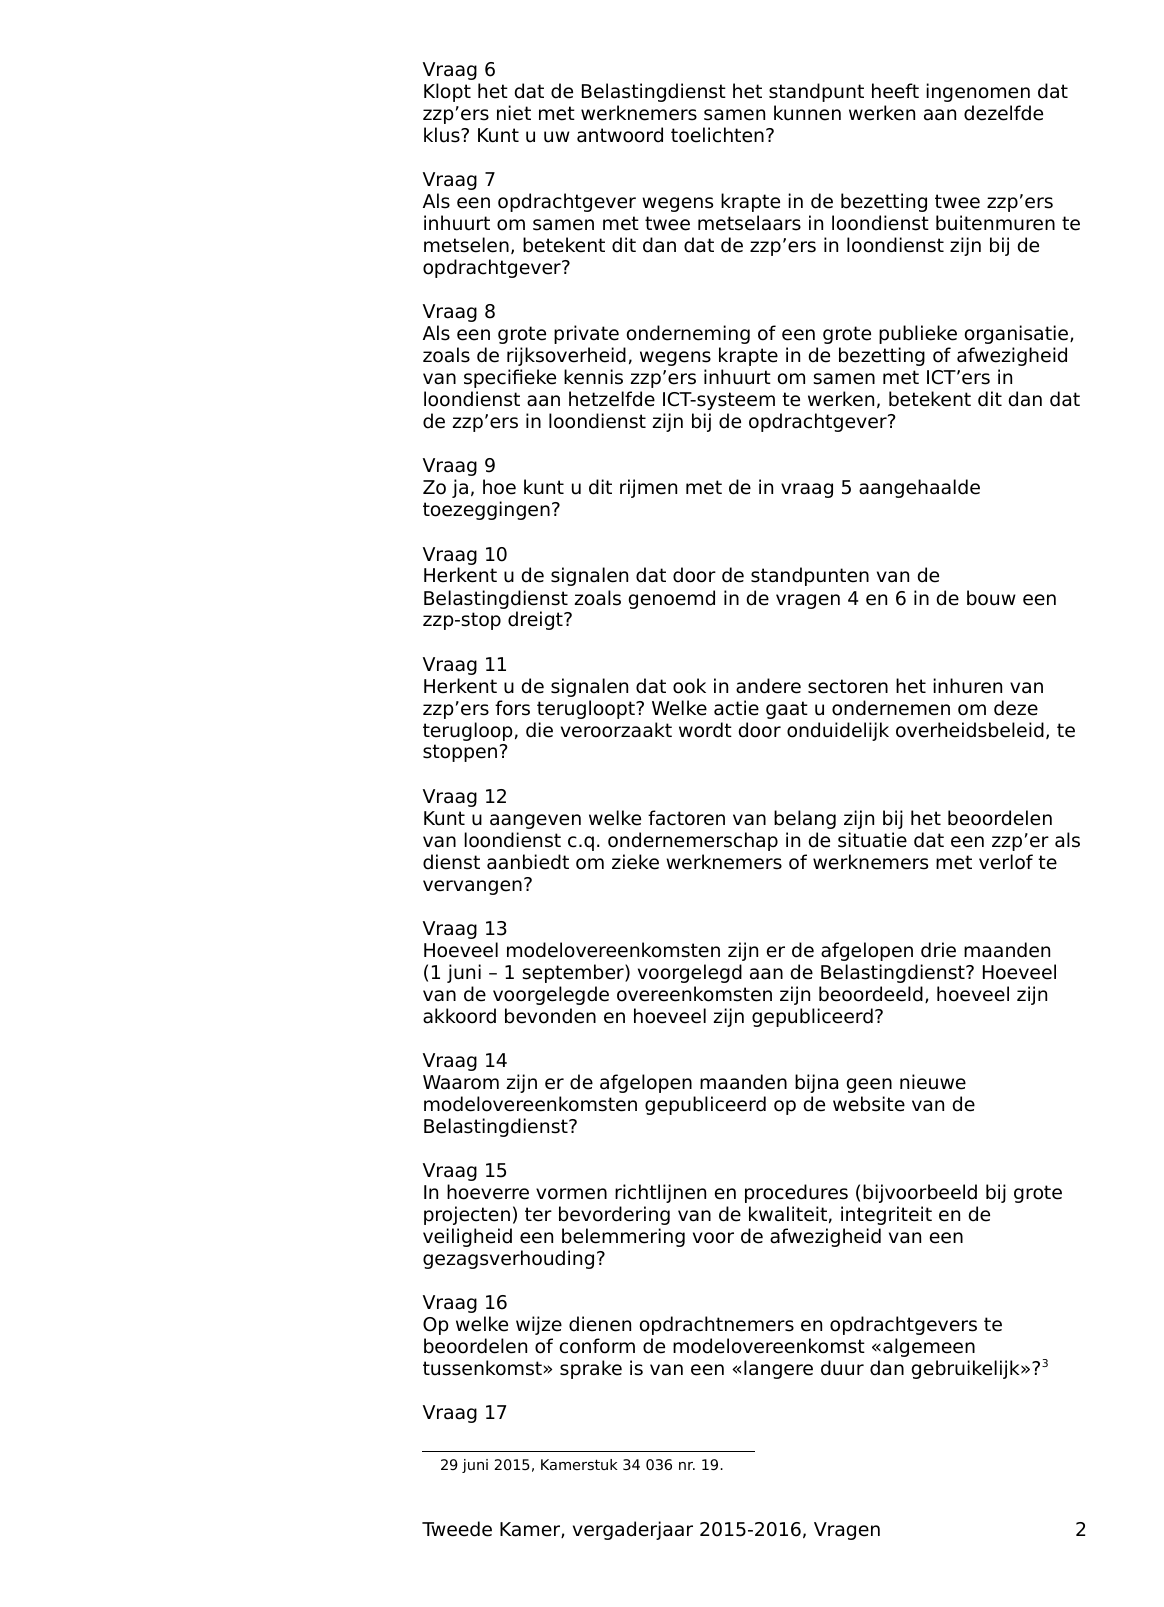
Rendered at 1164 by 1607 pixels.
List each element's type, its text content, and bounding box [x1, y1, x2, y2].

text Vraag 8 [422, 301, 1087, 323]
text Vraag 13 [422, 918, 1087, 940]
text Klopt het dat de Belastingdienst het standpunt heeft ingenomen dat zzp’ers niet met werknemers samen kunnen werken aan dezelfde klus? Kunt u uw antwoord toelichten? [422, 81, 1087, 147]
text Als een grote private onderneming of een grote publieke organisatie, zoals de rijksoverheid, wegens krapte in de bezetting of afwezigheid van specifieke kennis zzp’ers inhuurt om samen met ICT’ers in loondienst aan hetzelfde ICT-systeem te werken, betekent dit dan dat de zzp’ers in loondienst zijn bij de opdrachtgever? [422, 323, 1087, 433]
text Vraag 17 [422, 1402, 1087, 1424]
text Zo ja, hoe kunt u dit rijmen met de in vraag 5 aangehaalde toezeggingen? [422, 477, 1087, 521]
text Waarom zijn er de afgelopen maanden bijna geen nieuwe modelovereenkomsten gepubliceerd op de website van de Belastingdienst? [422, 1072, 1087, 1138]
text 29 juni 2015, Kamerstuk 34 036 nr. 19. [422, 1457, 1087, 1474]
text Herkent u de signalen dat ook in andere sectoren het inhuren van zzp’ers fors terugloopt? Welke actie gaat u ondernemen om deze terugloop, die veroorzaakt wordt door onduidelijk overheidsbeleid, te stoppen? [422, 676, 1087, 763]
text Vraag 9 [422, 455, 1087, 477]
text Vraag 16 [422, 1292, 1087, 1314]
text In hoeverre vormen richtlijnen en procedures (bijvoorbeeld bij grote projecten) ter bevordering van de kwaliteit, integriteit en de veiligheid een belemmering voor de afwezigheid van een gezagsverhouding? [422, 1182, 1087, 1270]
text Vraag 7 [422, 169, 1087, 191]
text Vraag 14 [422, 1050, 1087, 1072]
text Herkent u de signalen dat door de standpunten van de Belastingdienst zoals genoemd in de vragen 4 en 6 in de bouw een zzp-stop dreigt? [422, 565, 1087, 631]
text Hoeveel modelovereenkomsten zijn er de afgelopen drie maanden (1 juni – 1 september) voorgelegd aan de Belastingdienst? Hoeveel van de voorgelegde overeenkomsten zijn beoordeeld, hoeveel zijn akkoord bevonden en hoeveel zijn gepubliceerd? [422, 940, 1087, 1028]
text Vraag 12 [422, 786, 1087, 808]
text Op welke wijze dienen opdrachtnemers en opdrachtgevers te beoordelen of conform de modelovereenkomst «algemeen tussenkomst» sprake is van een «langere duur dan gebruikelijk»? [422, 1314, 1087, 1380]
text Kunt u aangeven welke factoren van belang zijn bij het beoordelen van loondienst c.q. ondernemerschap in de situatie dat een zzp’er als dienst aanbiedt om zieke werknemers of werknemers met verlof te vervangen? [422, 808, 1087, 896]
text Vraag 11 [422, 653, 1087, 676]
text Als een opdrachtgever wegens krapte in de bezetting twee zzp’ers inhuurt om samen met twee metselaars in loondienst buitenmuren te metselen, betekent dit dan dat de zzp’ers in loondienst zijn bij de opdrachtgever? [422, 191, 1087, 279]
text Vraag 6 [422, 59, 1087, 81]
text Vraag 15 [422, 1160, 1087, 1182]
text Vraag 10 [422, 543, 1087, 565]
